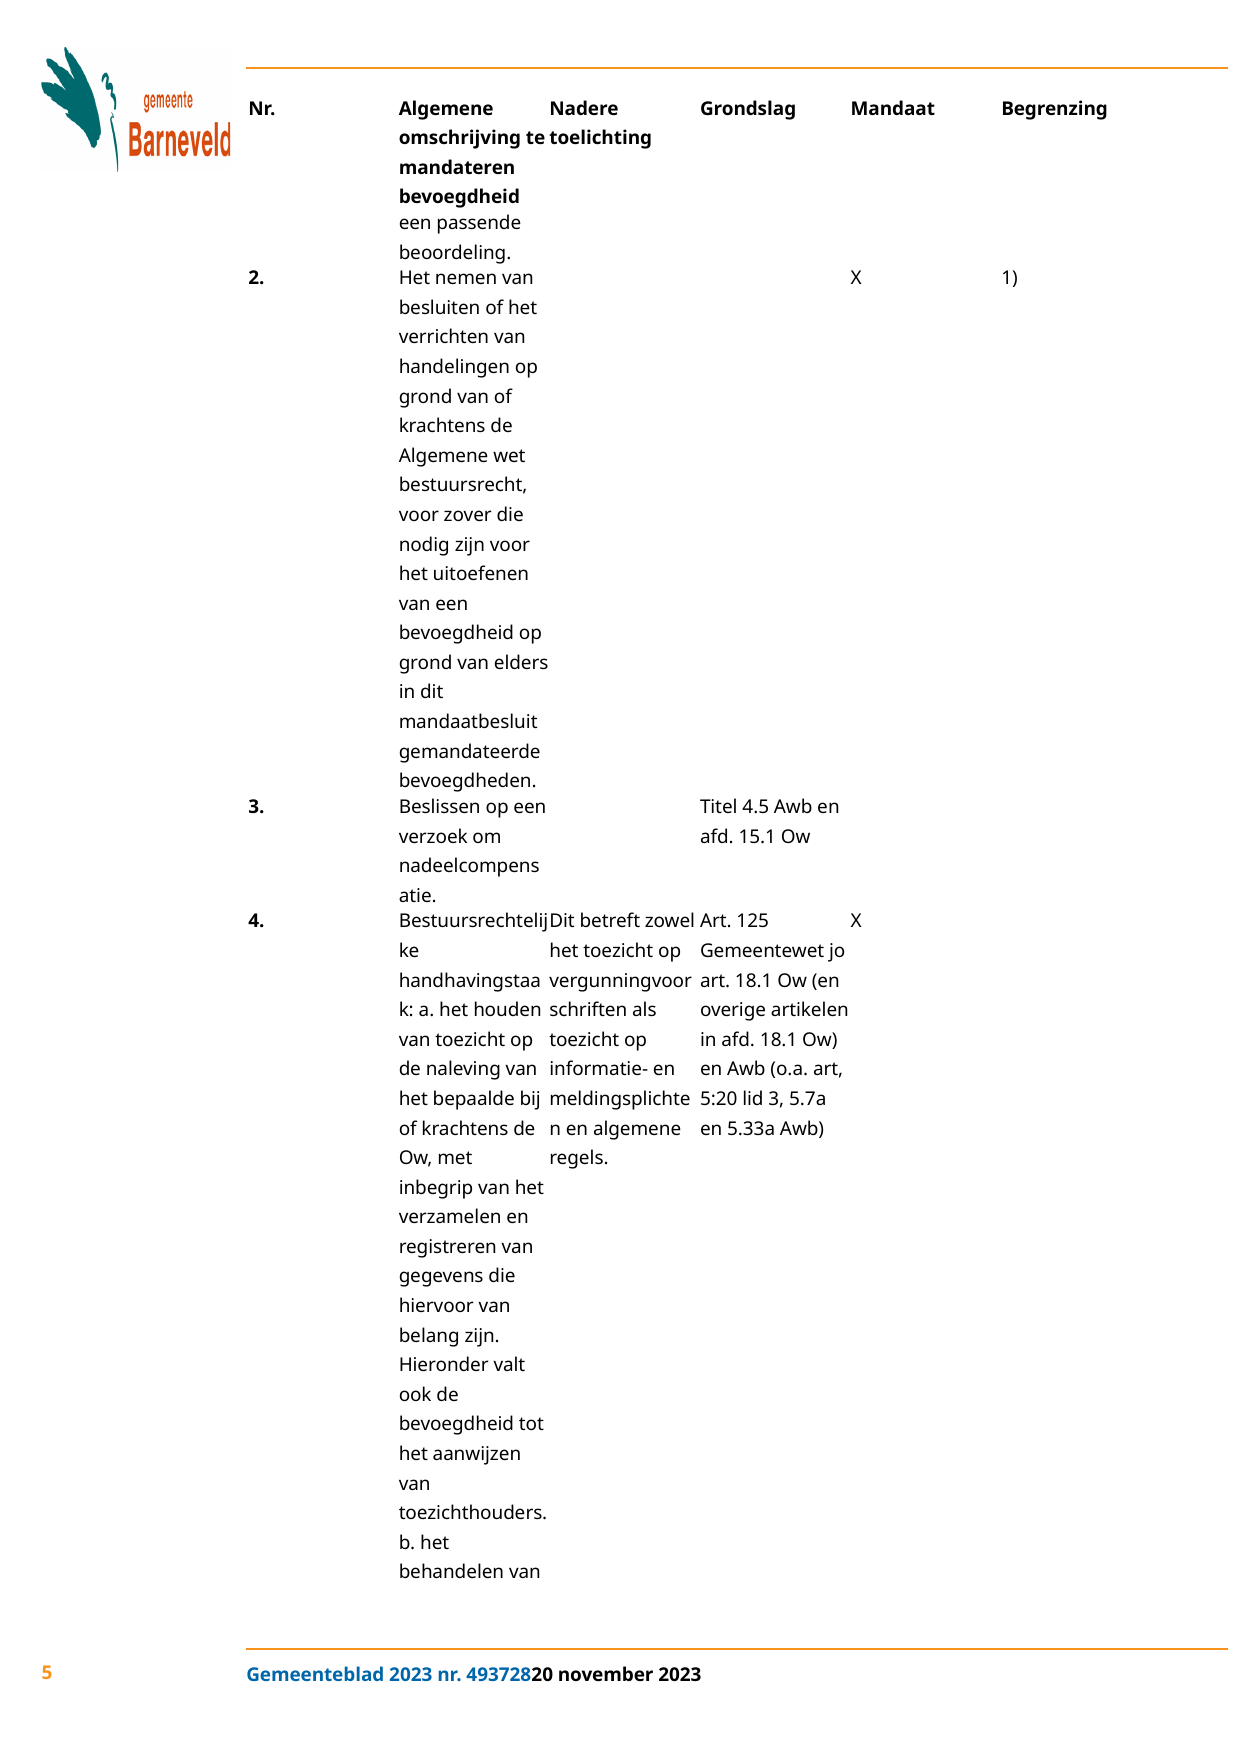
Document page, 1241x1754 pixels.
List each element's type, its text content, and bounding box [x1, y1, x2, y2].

table_cell [1001, 209, 1152, 264]
table_cell [1001, 793, 1152, 908]
table_cell X [850, 908, 1001, 1584]
table_cell [248, 209, 398, 264]
table_cell [549, 209, 700, 264]
table_cell Bestuursrechtelijke handhavingstaak: a. het houden van toezicht op de naleving van het bepaalde bij of krachtens de Ow, met inbegrip van het verzamelen en registreren van gegevens die hiervoor van belang zijn. Hieronder valt ook de bevoegdheid tot het aanwijzen van toezichthouders. b. het behandelen van [399, 908, 549, 1584]
table_cell [850, 793, 1001, 908]
table_cell 3. [248, 793, 398, 908]
picture [41, 47, 231, 172]
table_header Algemene omschrijving te mandateren bevoegdheid [399, 95, 549, 209]
table_header Begrenzing [1001, 95, 1152, 209]
table_cell 1) [1001, 265, 1152, 793]
table_header Nadere toelichting [549, 95, 700, 209]
table_cell [549, 793, 700, 908]
table_cell 2. [248, 265, 398, 793]
table_cell [700, 265, 850, 793]
table_header Mandaat [850, 95, 1001, 209]
table_cell Titel 4.5 Awb en afd. 15.1 Ow [700, 793, 850, 908]
table_cell 4. [248, 908, 398, 1584]
table_cell [549, 265, 700, 793]
table_cell X [850, 265, 1001, 793]
table_cell Dit betreft zowel het toezicht op vergunningvoorschriften als toezicht op informatie- en meldingsplichten en algemene regels. [549, 908, 700, 1584]
table_cell [700, 209, 850, 264]
table_cell [850, 209, 1001, 264]
table_header Nr. [248, 95, 398, 209]
table_header Grondslag [700, 95, 850, 209]
table_cell een passende beoordeling. [399, 209, 549, 264]
table_cell Art. 125 Gemeentewet jo art. 18.1 Ow (en overige artikelen in afd. 18.1 Ow) en Awb (o.a. art, 5:20 lid 3, 5.7a en 5.33a Awb) [700, 908, 850, 1584]
table_cell [1001, 908, 1152, 1584]
table_cell Beslissen op een verzoek om nadeelcompensatie. [399, 793, 549, 908]
table_cell Het nemen van besluiten of het verrichten van handelingen op grond van of krachtens de Algemene wet bestuursrecht, voor zover die nodig zijn voor het uitoefenen van een bevoegdheid op grond van elders in dit mandaatbesluit gemandateerde bevoegdheden. [399, 265, 549, 793]
